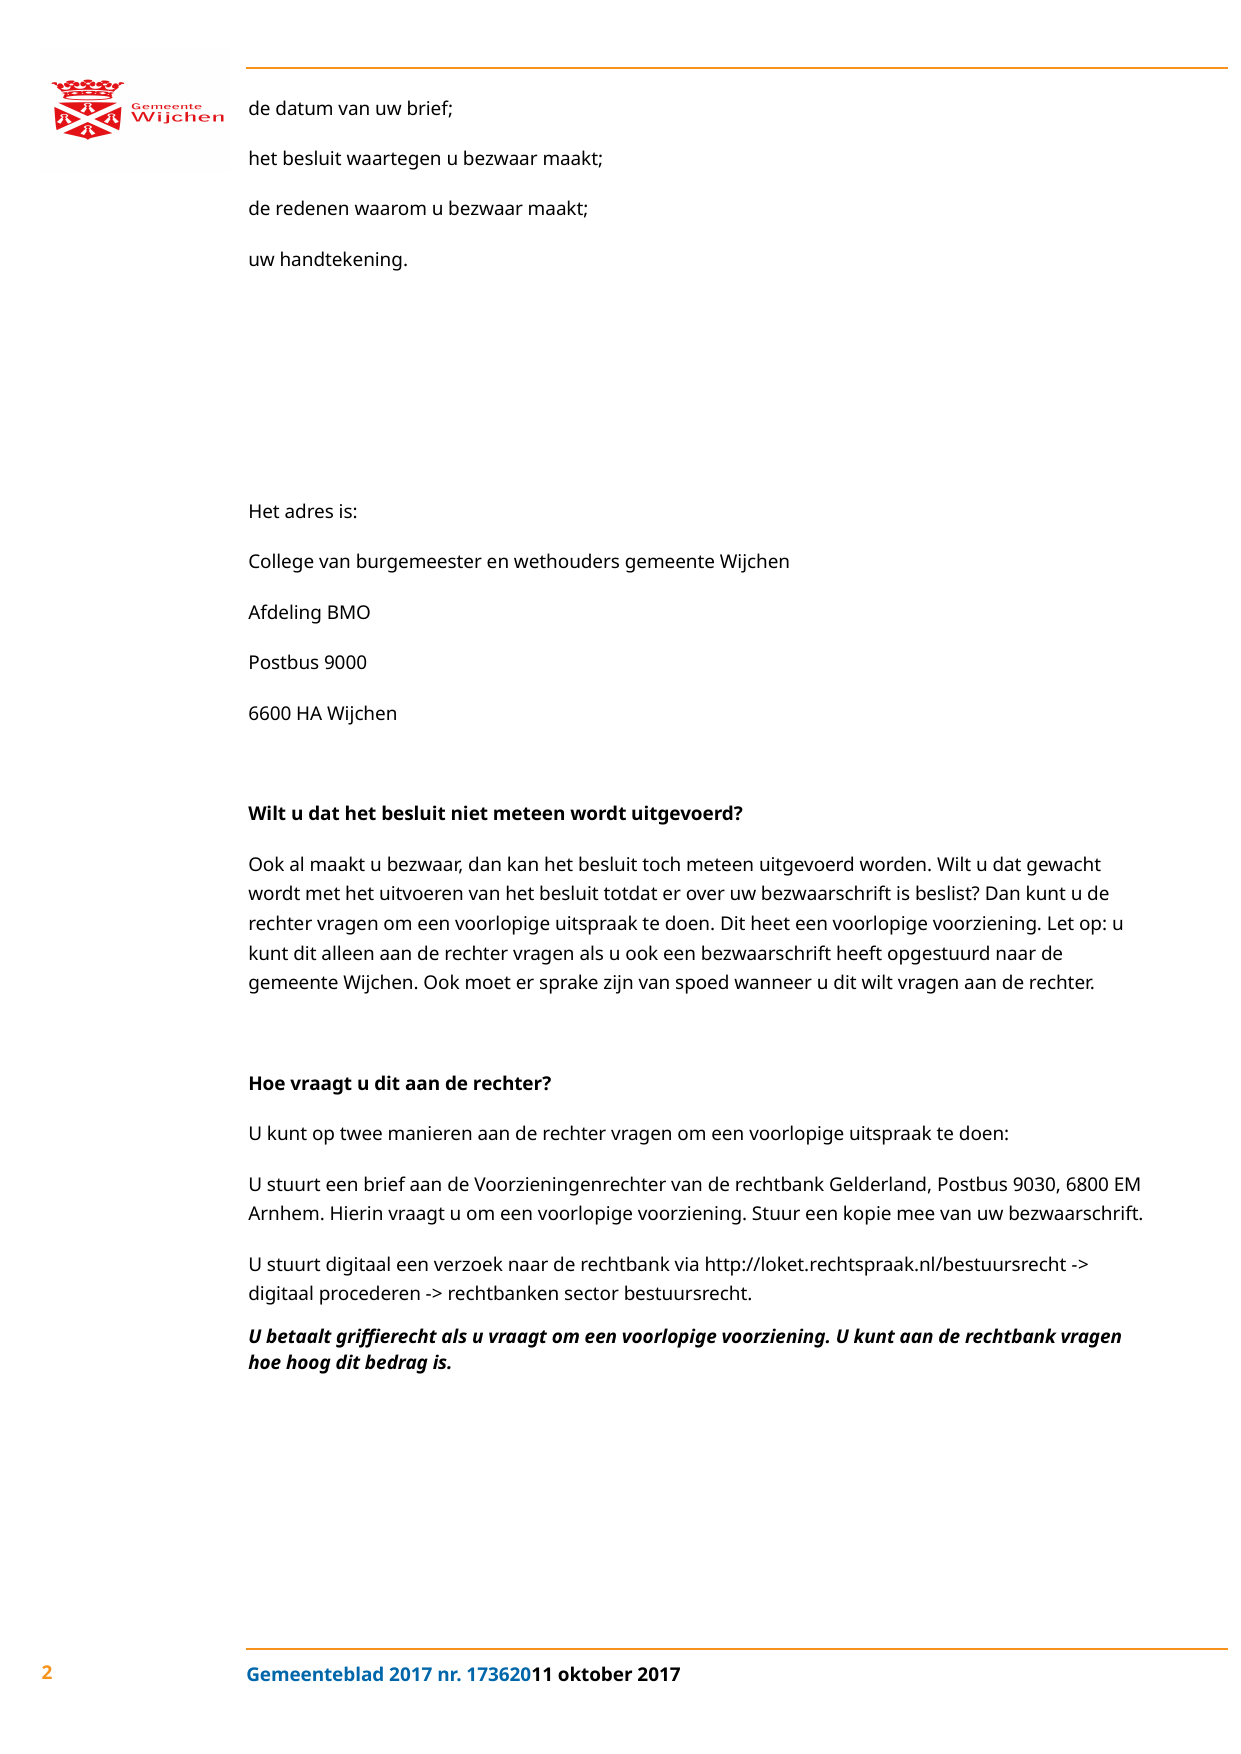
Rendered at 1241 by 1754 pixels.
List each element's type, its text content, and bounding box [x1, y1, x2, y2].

picture [41, 47, 231, 172]
text 6600 HA Wijchen [248, 700, 1152, 726]
text U kunt op twee manieren aan de rechter vragen om een voorlopige uitspraak te doen: [248, 1121, 1152, 1146]
text U stuurt digitaal een verzoek naar de rechtbank via http://loket.rechtspraak.nl/bestuursrecht -> digitaal procederen -> rechtbanken sector bestuursrecht. [248, 1251, 1152, 1306]
text het besluit waartegen u bezwaar maakt; [248, 145, 1152, 171]
text Hoe vraagt u dit aan de rechter? [248, 1070, 1152, 1096]
text de datum van uw brief; [248, 95, 1152, 121]
text uw handtekening. [248, 246, 1152, 272]
text Postbus 9000 [248, 649, 1152, 675]
text Wilt u dat het besluit niet meteen wordt uitgevoerd? [248, 801, 1152, 826]
text Afdeling BMO [248, 599, 1152, 625]
text U stuurt een brief aan de Voorzieningenrechter van de rechtbank Gelderland, Postbus 9030, 6800 EM Arnhem. Hierin vraagt u om een voorlopige voorziening. Stuur een kopie mee van uw bezwaarschrift. [248, 1171, 1152, 1226]
text de redenen waarom u bezwaar maakt; [248, 196, 1152, 221]
text Ook al maakt u bezwaar, dan kan het besluit toch meteen uitgevoerd worden. Wilt u dat gewacht wordt met het uitvoeren van het besluit totdat er over uw bezwaarschrift is beslist? Dan kunt u de rechter vragen om een voorlopige uitspraak te doen. Dit heet een voorlopige voorziening. Let op: u kunt dit alleen aan de rechter vragen als u ook een bezwaarschrift heeft opgestuurd naar de gemeente Wijchen. Ook moet er sprake zijn van spoed wanneer u dit wilt vragen aan de rechter. [248, 851, 1152, 995]
text Het adres is: [248, 498, 1152, 524]
text College van burgemeester en wethouders gemeente Wijchen [248, 548, 1152, 574]
text U betaalt griffierecht als u vraagt om een voorlopige voorziening. U kunt aan de rechtbank vragen hoe hoog dit bedrag is. [248, 1324, 1152, 1375]
